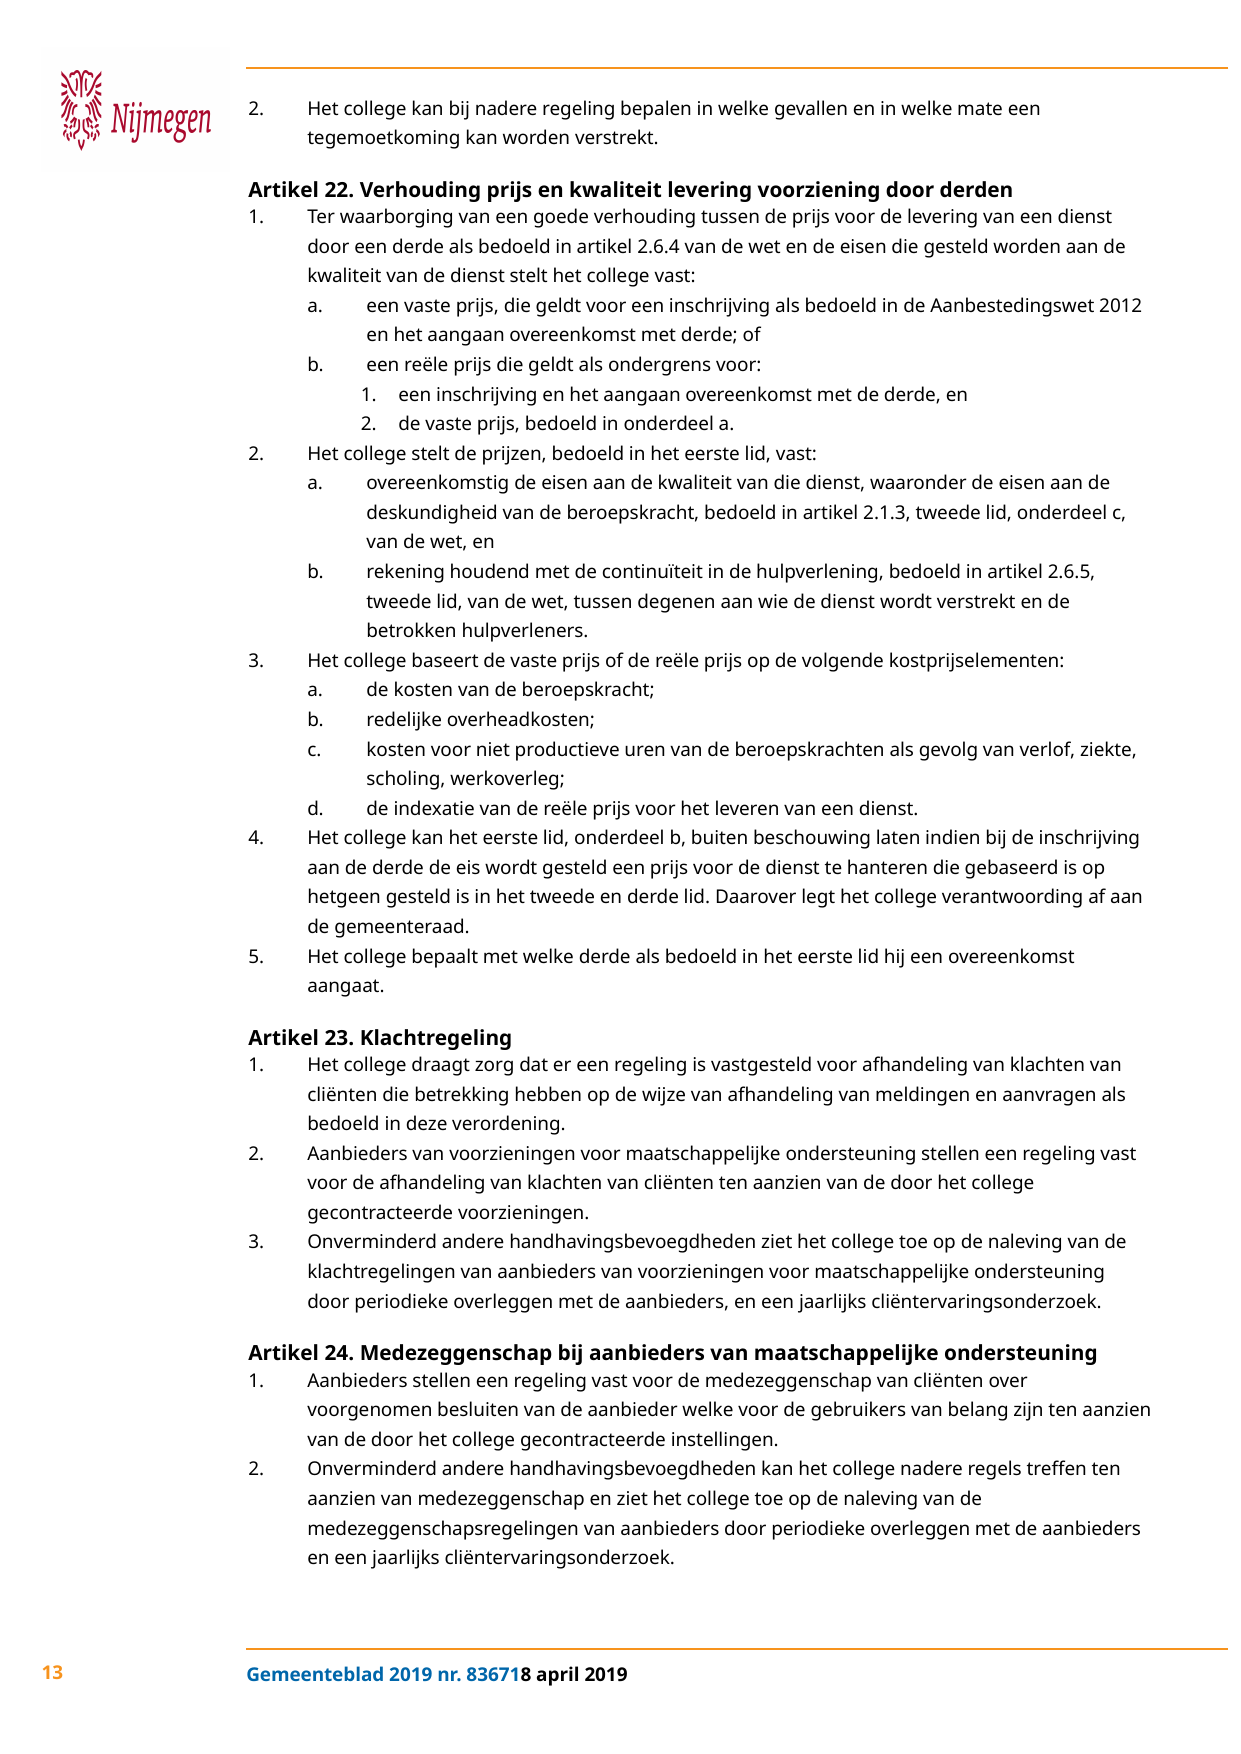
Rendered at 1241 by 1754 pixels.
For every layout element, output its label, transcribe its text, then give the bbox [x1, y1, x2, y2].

list Onverminderd andere handhavingsbevoegdheden kan het college nadere regels treffen ten aanzien van medezeggenschap en ziet het college toe op de naleving van de medezeggenschapsregelingen van aanbieders door periodieke overleggen met de aanbieders en een jaarlijks cliëntervaringsonderzoek. [248, 1456, 1152, 1570]
list Ter waarborging van een goede verhouding tussen de prijs voor de levering van een dienst door een derde als bedoeld in artikel 2.6.4 van de wet en de eisen die gesteld worden aan de kwaliteit van de dienst stelt het college vast: [248, 203, 1152, 288]
list een inschrijving en het aangaan overeenkomst met de derde, en [361, 381, 1152, 406]
list Het college kan bij nadere regeling bepalen in welke gevallen en in welke mate een tegemoetkoming kan worden verstrekt. [248, 95, 1152, 150]
list Het college draagt zorg dat er een regeling is vastgesteld voor afhandeling van klachten van cliënten die betrekking hebben op de wijze van afhandeling van meldingen en aanvragen als bedoeld in deze verordening. [248, 1051, 1152, 1136]
list Aanbieders van voorzieningen voor maatschappelijke ondersteuning stellen een regeling vast voor de afhandeling van klachten van cliënten ten aanzien van de door het college gecontracteerde voorzieningen. [248, 1140, 1152, 1225]
list rekening houdend met de continuïteit in de hulpverlening, bedoeld in artikel 2.6.5, tweede lid, van de wet, tussen degenen aan wie de dienst wordt verstrekt en de betrokken hulpverleners. [307, 558, 1152, 643]
picture [41, 47, 231, 172]
list redelijke overheadkosten; [307, 706, 1152, 732]
list kosten voor niet productieve uren van de beroepskrachten als gevolg van verlof, ziekte, scholing, werkoverleg; [307, 736, 1152, 791]
list de vaste prijs, bedoeld in onderdeel a. [361, 410, 1152, 436]
list een reële prijs die geldt als ondergrens voor: [307, 351, 1152, 377]
list Onverminderd andere handhavingsbevoegdheden ziet het college toe op de naleving van de klachtregelingen van aanbieders van voorzieningen voor maatschappelijke ondersteuning door periodieke overleggen met de aanbieders, en een jaarlijks cliëntervaringsonderzoek. [248, 1229, 1152, 1314]
list overeenkomstig de eisen aan de kwaliteit van die dienst, waaronder de eisen aan de deskundigheid van de beroepskracht, bedoeld in artikel 2.1.3, tweede lid, onderdeel c, van de wet, en [307, 469, 1152, 554]
text Artikel 22. Verhouding prijs en kwaliteit levering voorziening door derden [248, 175, 1152, 203]
list Het college bepaalt met welke derde als bedoeld in het eerste lid hij een overeenkomst aangaat. [248, 943, 1152, 998]
list een vaste prijs, die geldt voor een inschrijving als bedoeld in de Aanbestedingswet 2012 en het aangaan overeenkomst met derde; of [307, 292, 1152, 347]
list de indexatie van de reële prijs voor het leveren van een dienst. [307, 795, 1152, 821]
text Artikel 24. Medezeggenschap bij aanbieders van maatschappelijke ondersteuning [248, 1338, 1152, 1367]
list de kosten van de beroepskracht; [307, 677, 1152, 702]
text Artikel 23. Klachtregeling [248, 1023, 1152, 1051]
list Het college stelt de prijzen, bedoeld in het eerste lid, vast: [248, 440, 1152, 466]
list Aanbieders stellen een regeling vast voor de medezeggenschap van cliënten over voorgenomen besluiten van de aanbieder welke voor de gebruikers van belang zijn ten aanzien van de door het college gecontracteerde instellingen. [248, 1367, 1152, 1452]
list Het college kan het eerste lid, onderdeel b, buiten beschouwing laten indien bij de inschrijving aan de derde de eis wordt gesteld een prijs voor de dienst te hanteren die gebaseerd is op hetgeen gesteld is in het tweede en derde lid. Daarover legt het college verantwoording af aan de gemeenteraad. [248, 824, 1152, 939]
list Het college baseert de vaste prijs of de reële prijs op de volgende kostprijselementen: [248, 647, 1152, 673]
